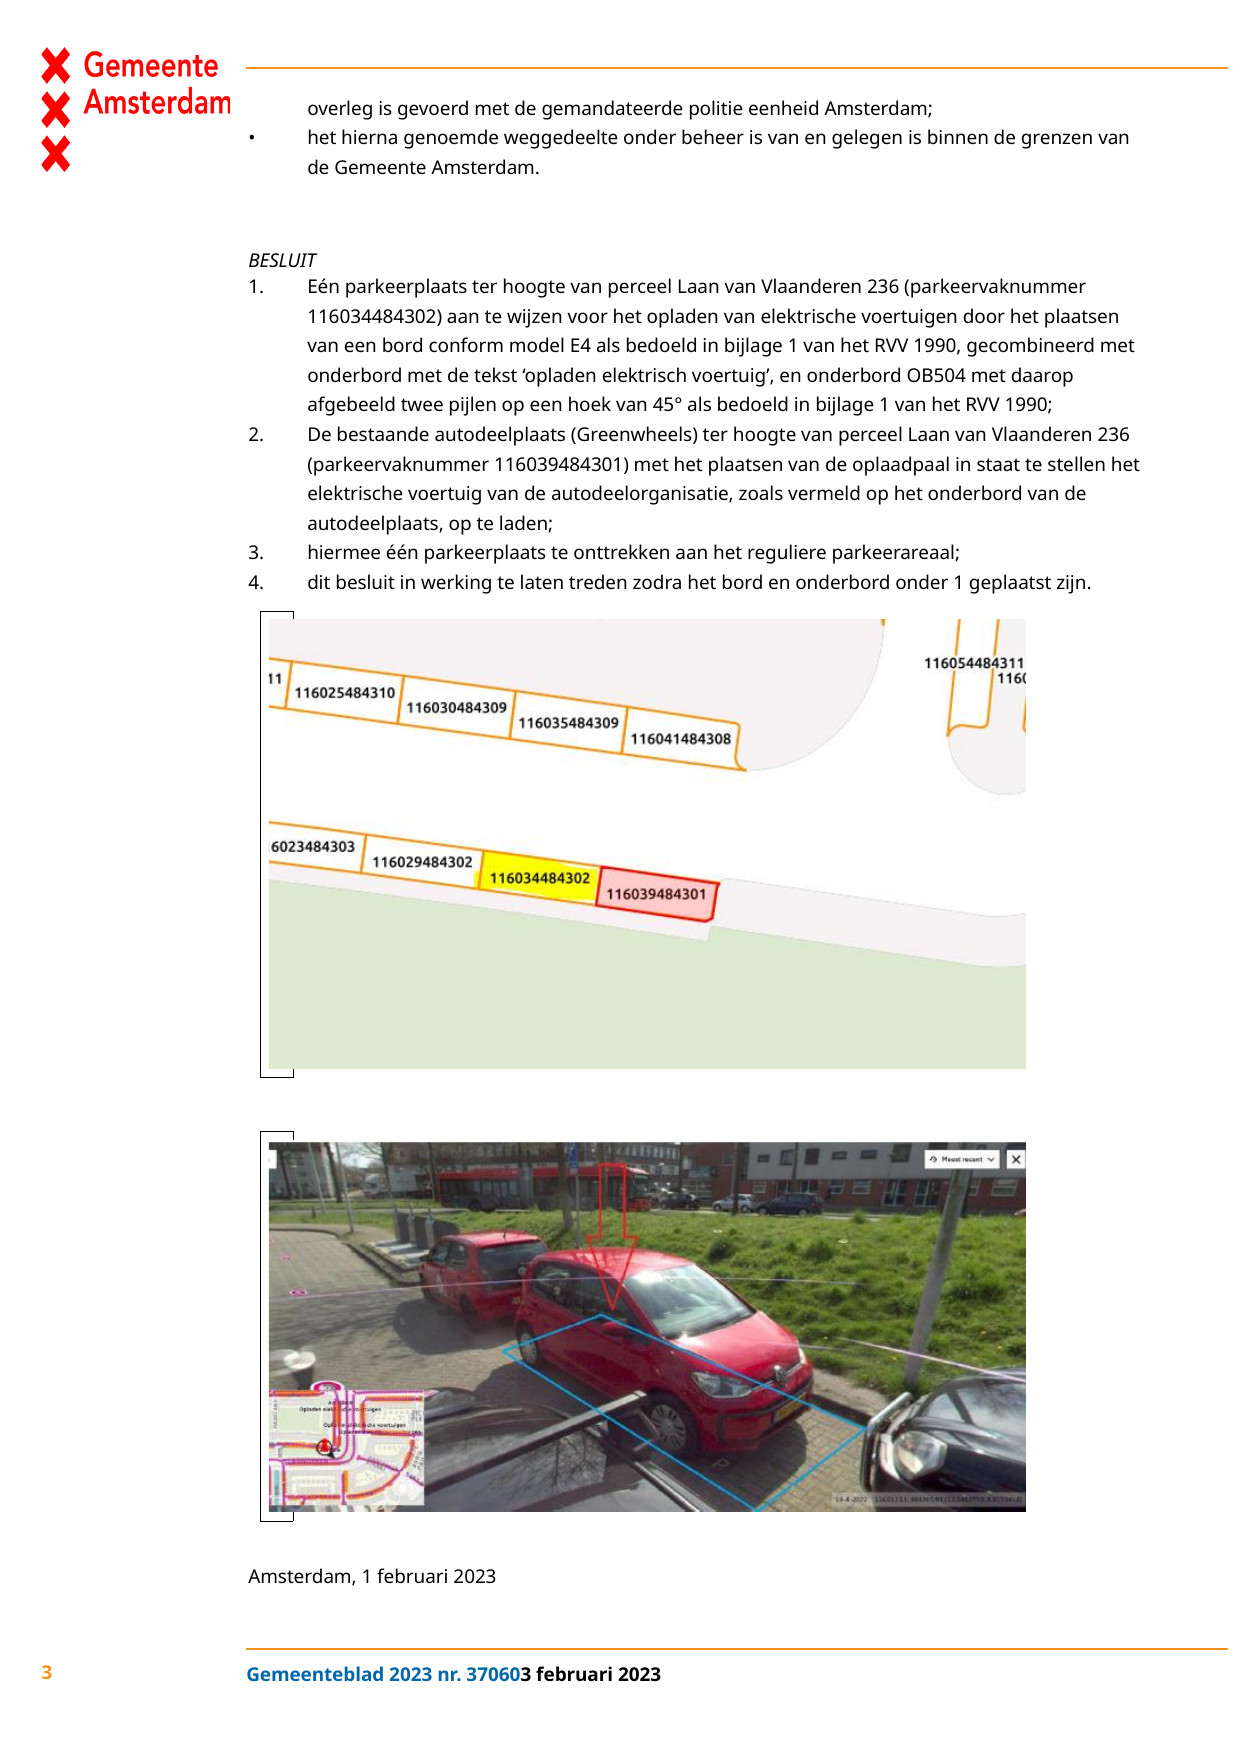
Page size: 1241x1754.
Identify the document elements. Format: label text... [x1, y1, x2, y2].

list De bestaande autodeelplaats (Greenwheels) ter hoogte van perceel Laan van Vlaanderen 236 (parkeervaknummer 116039484301) met het plaatsen van de oplaadpaal in staat te stellen het elektrische voertuig van de autodeelorganisatie, zoals vermeld op het onderbord van de autodeelplaats, op te laden; [248, 421, 1152, 536]
list Eén parkeerplaats ter hoogte van perceel Laan van Vlaanderen 236 (parkeervaknummer 116034484302) aan te wijzen voor het opladen van elektrische voertuigen door het plaatsen van een bord conform model E4 als bedoeld in bijlage 1 van het RVV 1990, gecombineerd met onderbord met de tekst ‘opladen elektrisch voertuig’, en onderbord OB504 met daarop afgebeeld twee pijlen op een hoek van 45° als bedoeld in bijlage 1 van het RVV 1990; [248, 273, 1152, 417]
picture [41, 47, 231, 172]
picture [268, 1140, 1026, 1512]
list overleg is gevoerd met de gemandateerde politie eenheid Amsterdam; [248, 95, 1152, 121]
list dit besluit in werking te laten treden zodra het bord en onderbord onder 1 geplaatst zijn. [248, 569, 1152, 595]
list hiermee één parkeerplaats te onttrekken aan het reguliere parkeerareaal; [248, 539, 1152, 565]
text BESLUIT [248, 247, 1152, 273]
text Amsterdam, 1 februari 2023 [248, 1563, 1152, 1589]
picture [268, 619, 1026, 1069]
list het hierna genoemde weggedeelte onder beheer is van en gelegen is binnen de grenzen van de Gemeente Amsterdam. [248, 124, 1152, 180]
